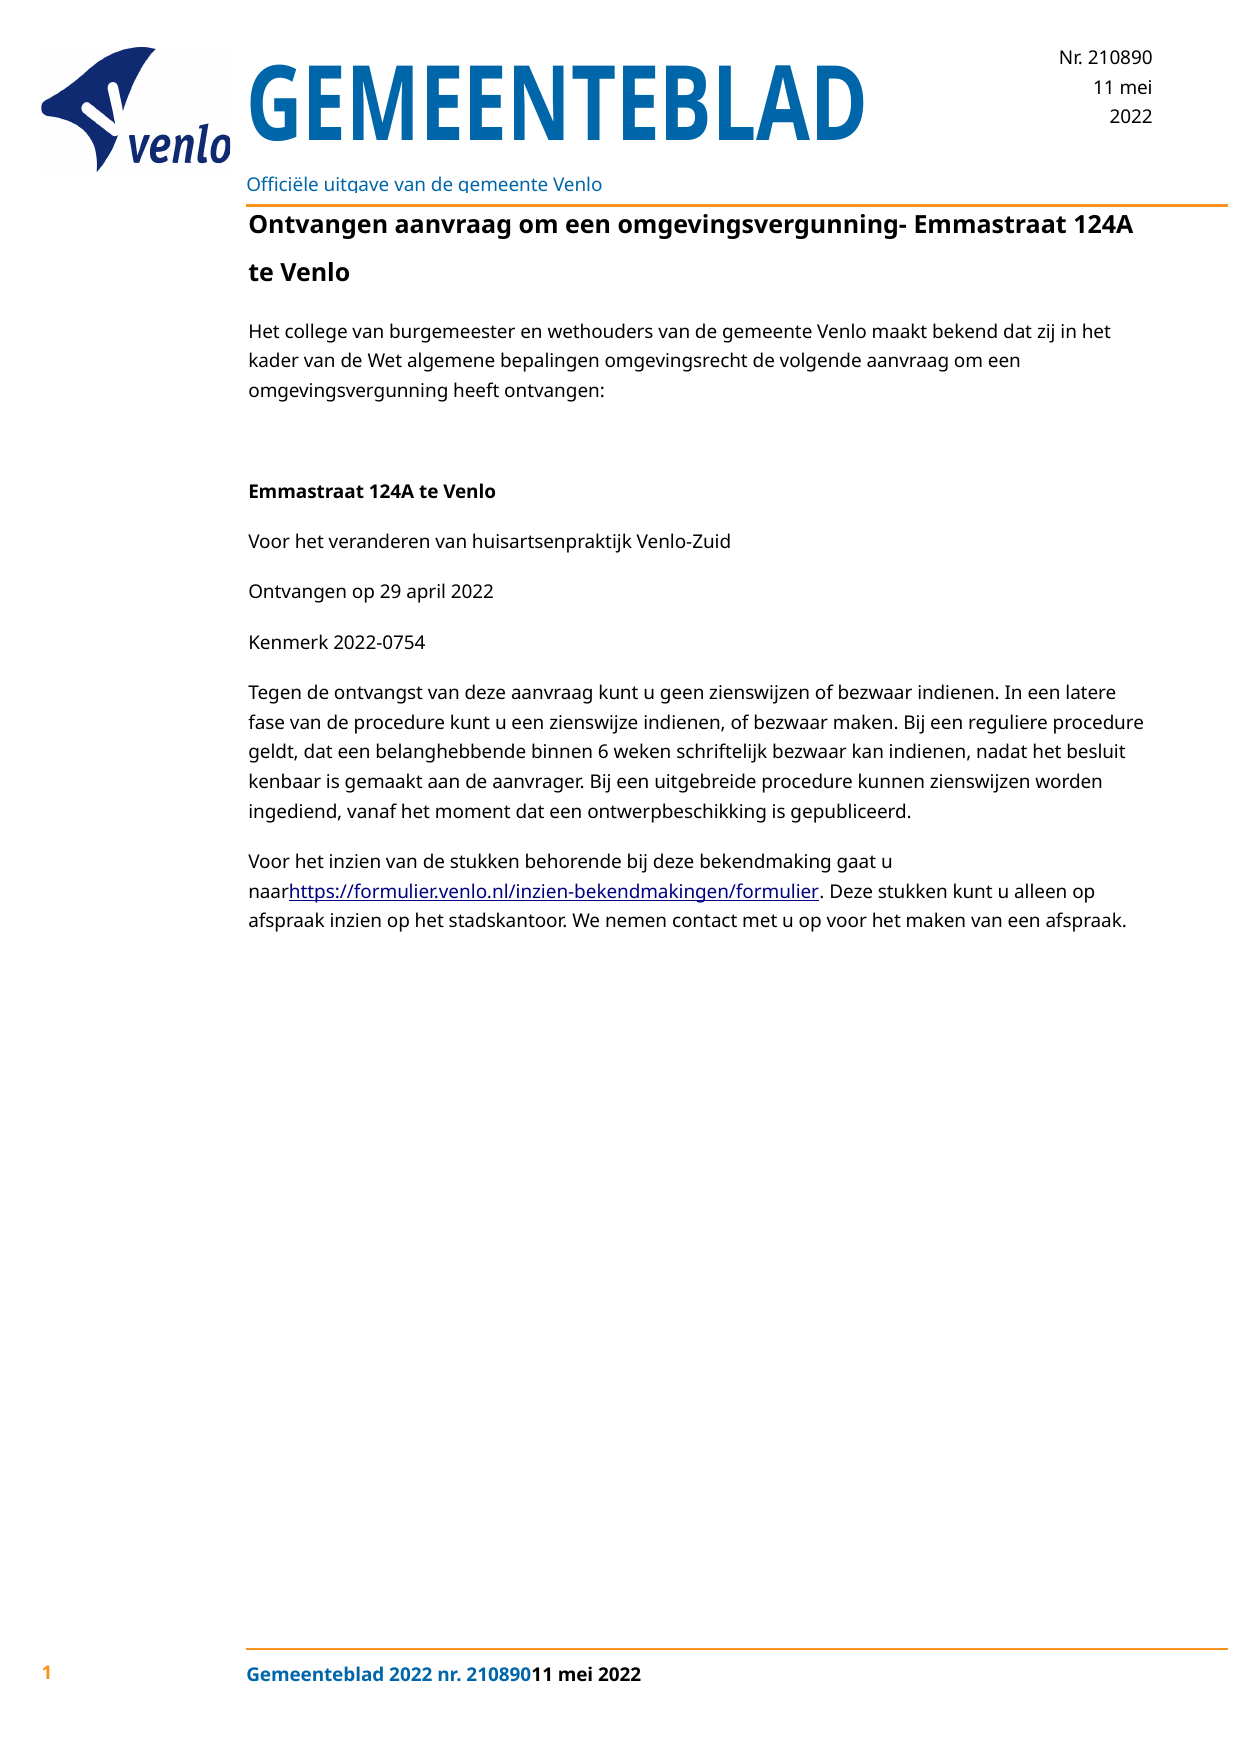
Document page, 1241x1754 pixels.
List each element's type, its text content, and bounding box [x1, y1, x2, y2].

text Ontvangen op 29 april 2022 [248, 579, 1152, 604]
text Ontvangen aanvraag om een omgevingsvergunning- Emmastraat 124A te Venlo [248, 207, 1152, 288]
text Het college van burgemeester en wethouders van de gemeente Venlo maakt bekend dat zij in het kader van de Wet algemene bepalingen omgevingsrecht de volgende aanvraag om een omgevingsvergunning heeft ontvangen: [248, 318, 1152, 403]
text Kenmerk 2022-0754 [248, 629, 1152, 655]
text Voor het veranderen van huisartsenpraktijk Venlo-Zuid [248, 528, 1152, 554]
text Tegen de ontvangst van deze aanvraag kunt u geen zienswijzen of bezwaar indienen. In een latere fase van de procedure kunt u een zienswijze indienen, of bezwaar maken. Bij een reguliere procedure geldt, dat een belanghebbende binnen 6 weken schriftelijk bezwaar kan indienen, nadat het besluit kenbaar is gemaakt aan de aanvrager. Bij een uitgebreide procedure kunnen zienswijzen worden ingediend, vanaf het moment dat een ontwerpbeschikking is gepubliceerd. [248, 679, 1152, 824]
text Emmastraat 124A te Venlo [248, 478, 1152, 504]
text Voor het inzien van de stukken behorende bij deze bekendmaking gaat u naarhttps://formulier.venlo.nl/inzien-bekendmakingen/formulier. Deze stukken kunt u alleen op afspraak inzien op het stadskantoor. We nemen contact met u op voor het maken van een afspraak. [248, 848, 1152, 933]
picture [41, 47, 231, 172]
